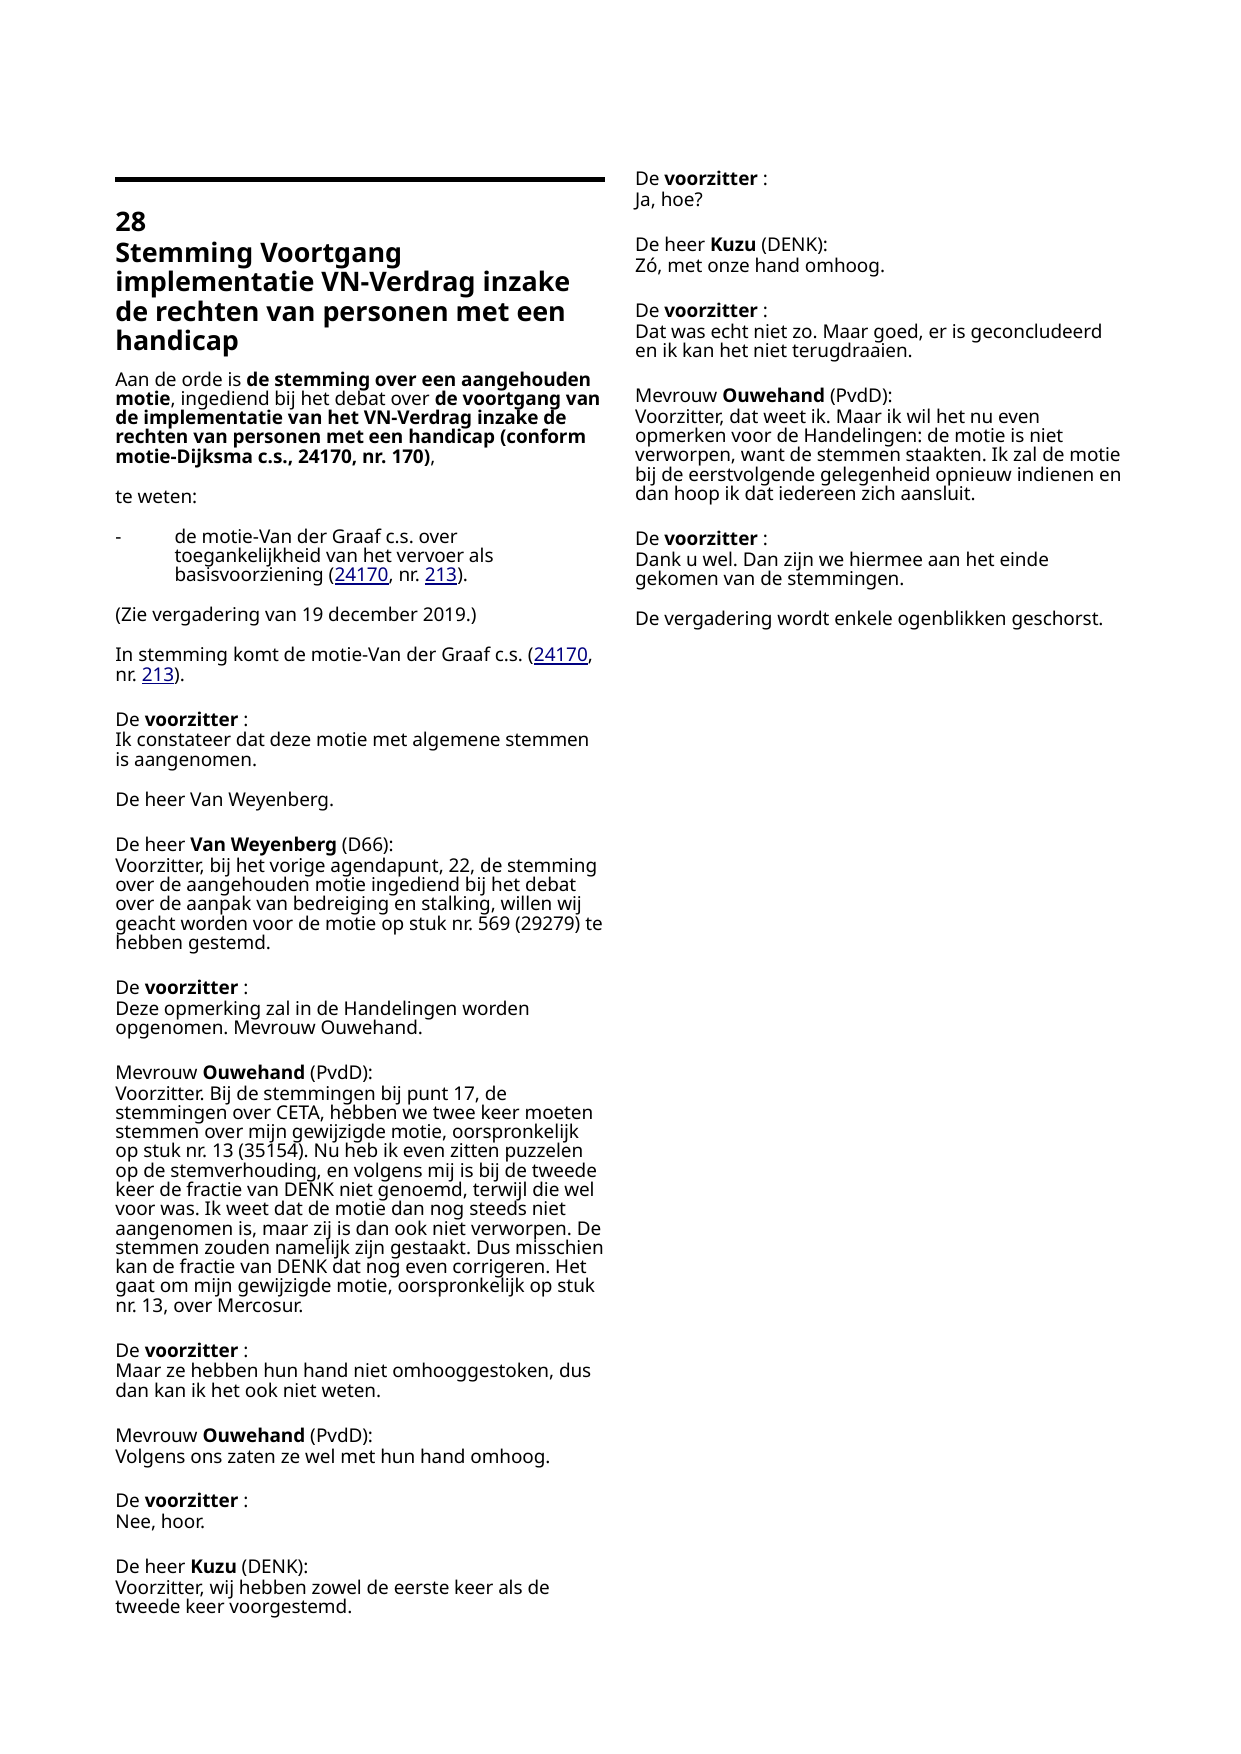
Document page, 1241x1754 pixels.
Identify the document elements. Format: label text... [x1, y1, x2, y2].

text In stemming komt de motie-Van der Graaf c.s. (24170, nr. 213). [115, 646, 605, 685]
text De voorzitter : [635, 297, 1125, 323]
text Mevrouw Ouwehand (PvdD): [115, 1422, 605, 1448]
text De voorzitter : [115, 974, 605, 999]
text Ik constateer dat deze motie met algemene stemmen is aangenomen. [115, 731, 605, 770]
text Maar ze hebben hun hand niet omhooggestoken, dus dan kan ik het ook niet weten. [115, 1362, 605, 1401]
text De voorzitter : [635, 525, 1125, 551]
text 28 [115, 203, 605, 239]
text De voorzitter : [635, 165, 1125, 191]
text De heer Kuzu (DENK): [115, 1553, 605, 1579]
text Stemming Voortgang implementatie VN-Verdrag inzake de rechten van personen met een handicap [115, 239, 605, 371]
text (Zie vergadering van 19 december 2019.) [115, 606, 605, 626]
text Nee, hoor. [115, 1513, 605, 1533]
text Dank u wel. Dan zijn we hiermee aan het einde gekomen van de stemmingen. [635, 551, 1125, 589]
text Deze opmerking zal in de Handelingen worden opgenomen. Mevrouw Ouwehand. [115, 999, 605, 1038]
text De voorzitter : [115, 1488, 605, 1513]
list de motie-Van der Graaf c.s. over toegankelijkheid van het vervoer als basisvoorziening (24170, nr. 213). [115, 528, 605, 586]
text Zó, met onze hand omhoog. [635, 257, 1125, 276]
text De heer Van Weyenberg (D66): [115, 831, 605, 857]
text Aan de orde is de stemming over een aangehouden motie, ingediend bij het debat over de voortgang van de implementatie van het VN-Verdrag inzake de rechten van personen met een handicap (conform motie-Dijksma c.s., 24170, nr. 170), [115, 371, 605, 467]
text Mevrouw Ouwehand (PvdD): [635, 382, 1125, 408]
text Dat was echt niet zo. Maar goed, er is geconcludeerd en ik kan het niet terugdraaien. [635, 323, 1125, 361]
text Voorzitter, dat weet ik. Maar ik wil het nu even opmerken voor de Handelingen: de motie is niet verworpen, want de stemmen staakten. Ik zal de motie bij de eerstvolgende gelegenheid opnieuw indienen en dan hoop ik dat iedereen zich aansluit. [635, 408, 1125, 504]
text Voorzitter, wij hebben zowel de eerste keer als de tweede keer voorgestemd. [115, 1579, 605, 1618]
text De vergadering wordt enkele ogenblikken geschorst. [635, 610, 1125, 629]
text De voorzitter : [115, 1337, 605, 1362]
text De heer Kuzu (DENK): [635, 231, 1125, 257]
text te weten: [115, 488, 605, 507]
text De heer Van Weyenberg. [115, 791, 605, 810]
text Mevrouw Ouwehand (PvdD): [115, 1059, 605, 1085]
text Volgens ons zaten ze wel met hun hand omhoog. [115, 1448, 605, 1467]
text Voorzitter. Bij de stemmingen bij punt 17, de stemmingen over CETA, hebben we twee keer moeten stemmen over mijn gewijzigde motie, oorspronkelijk op stuk nr. 13 (35154). Nu heb ik even zitten puzzelen op de stemverhouding, en volgens mij is bij de tweede keer de fractie van DENK niet genoemd, terwijl die wel voor was. Ik weet dat de motie dan nog steeds niet aangenomen is, maar zij is dan ook niet verworpen. De stemmen zouden namelijk zijn gestaakt. Dus misschien kan de fractie van DENK dat nog even corrigeren. Het gaat om mijn gewijzigde motie, oorspronkelijk op stuk nr. 13, over Mercosur. [115, 1085, 605, 1316]
text Voorzitter, bij het vorige agendapunt, 22, de stemming over de aangehouden motie ingediend bij het debat over de aanpak van bedreiging en stalking, willen wij geacht worden voor de motie op stuk nr. 569 (29279) te hebben gestemd. [115, 857, 605, 953]
text De voorzitter : [115, 706, 605, 731]
text Ja, hoe? [635, 191, 1125, 210]
